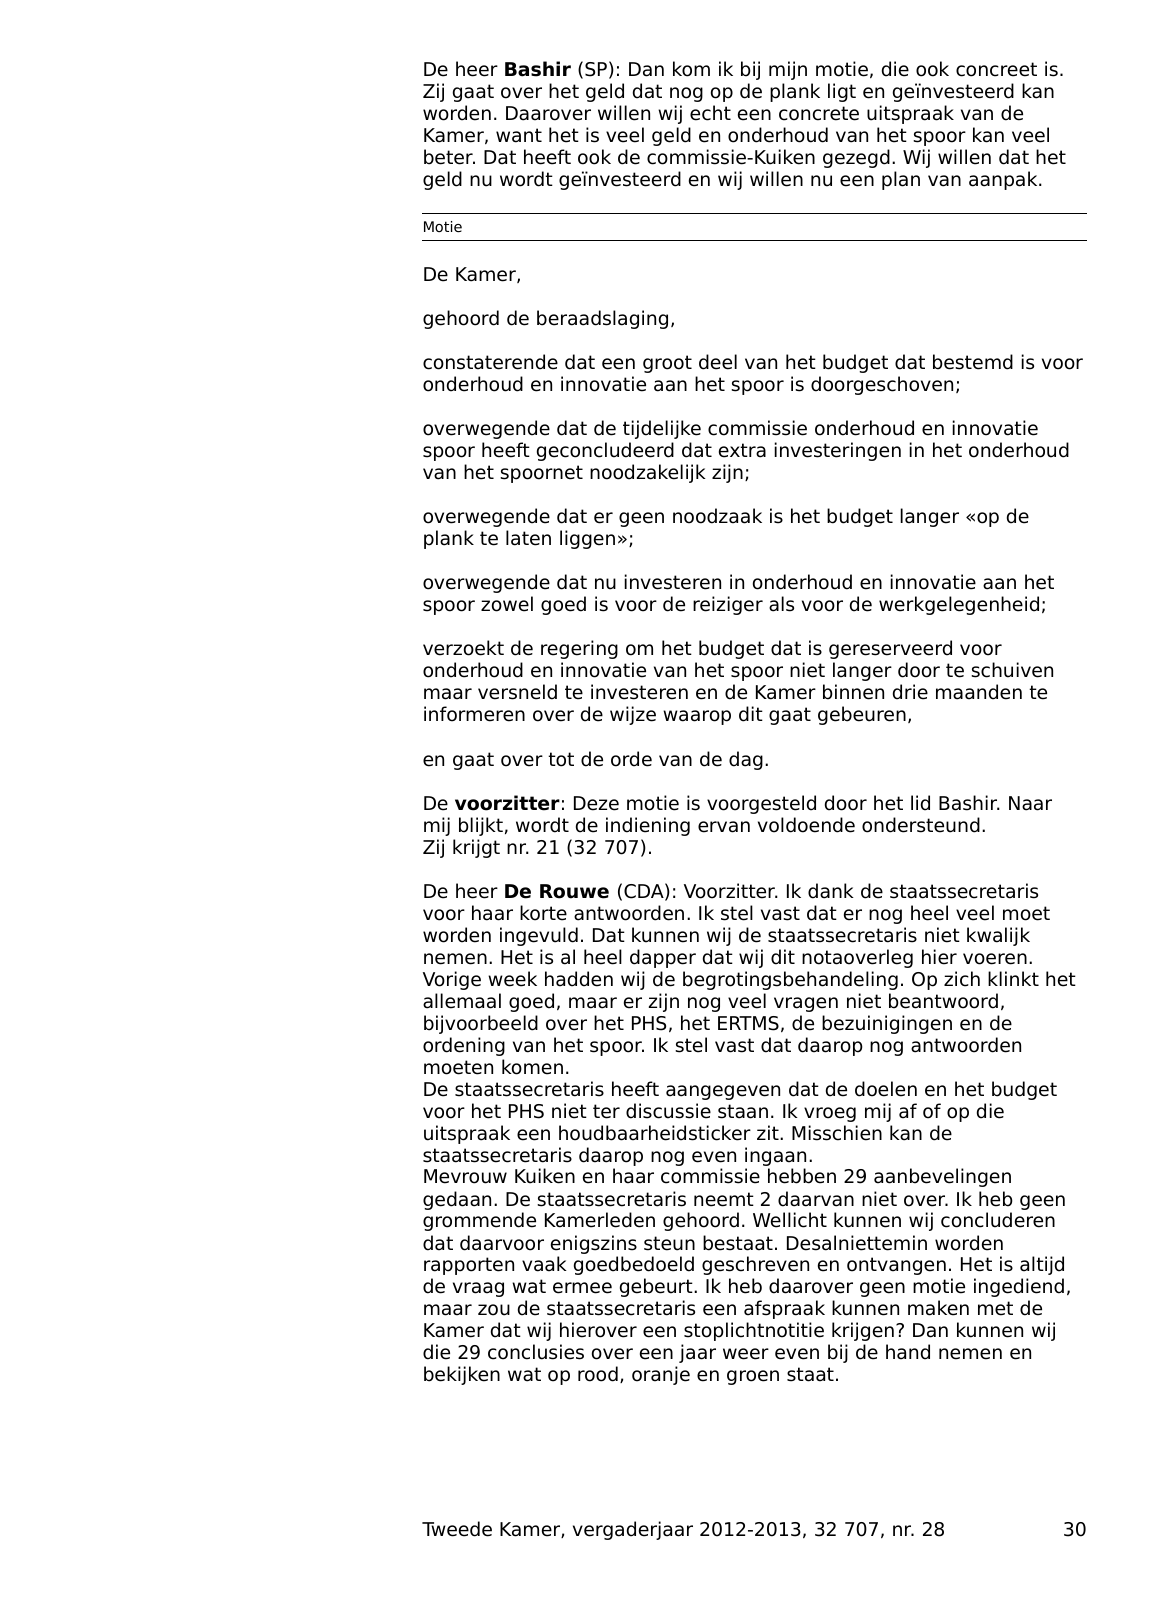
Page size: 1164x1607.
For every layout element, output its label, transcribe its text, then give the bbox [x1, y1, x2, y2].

text overwegende dat er geen noodzaak is het budget langer «op de plank te laten liggen»; [422, 506, 1087, 550]
text De heer De Rouwe (CDA): Voorzitter. Ik dank de staatssecretaris voor haar korte antwoorden. Ik stel vast dat er nog heel veel moet worden ingevuld. Dat kunnen wij de staatssecretaris niet kwalijk nemen. Het is al heel dapper dat wij dit notaoverleg hier voeren. Vorige week hadden wij de begrotingsbehandeling. Op zich klinkt het allemaal goed, maar er zijn nog veel vragen niet beantwoord, bijvoorbeeld over het PHS, het ERTMS, de bezuinigingen en de ordening van het spoor. Ik stel vast dat daarop nog antwoorden moeten komen. [422, 881, 1087, 1078]
text overwegende dat de tijdelijke commissie onderhoud en innovatie spoor heeft geconcludeerd dat extra investeringen in het onderhoud van het spoornet noodzakelijk zijn; [422, 418, 1087, 484]
text De heer Bashir (SP): Dan kom ik bij mijn motie, die ook concreet is. Zij gaat over het geld dat nog op de plank ligt en geïnvesteerd kan worden. Daarover willen wij echt een concrete uitspraak van de Kamer, want het is veel geld en onderhoud van het spoor kan veel beter. Dat heeft ook de commissie-Kuiken gezegd. Wij willen dat het geld nu wordt geïnvesteerd en wij willen nu een plan van aanpak. [422, 59, 1087, 191]
text verzoekt de regering om het budget dat is gereserveerd voor onderhoud en innovatie van het spoor niet langer door te schuiven maar versneld te investeren en de Kamer binnen drie maanden te informeren over de wijze waarop dit gaat gebeuren, [422, 638, 1087, 726]
text overwegende dat nu investeren in onderhoud en innovatie aan het spoor zowel goed is voor de reiziger als voor de werkgelegenheid; [422, 572, 1087, 616]
text en gaat over tot de orde van de dag. [422, 748, 1087, 770]
text gehoord de beraadslaging, [422, 308, 1087, 329]
text Zij krijgt nr. 21 (32 707). [422, 837, 1087, 858]
text De Kamer, [422, 263, 1087, 285]
text De voorzitter: Deze motie is voorgesteld door het lid Bashir. Naar mij blijkt, wordt de indiening ervan voldoende ondersteund. [422, 793, 1087, 837]
table_header Motie [422, 214, 1087, 240]
text De staatssecretaris heeft aangegeven dat de doelen en het budget voor het PHS niet ter discussie staan. Ik vroeg mij af of op die uitspraak een houdbaarheidsticker zit. Misschien kan de staatssecretaris daarop nog even ingaan. [422, 1078, 1087, 1166]
text Mevrouw Kuiken en haar commissie hebben 29 aanbevelingen gedaan. De staatssecretaris neemt 2 daarvan niet over. Ik heb geen grommende Kamerleden gehoord. Wellicht kunnen wij concluderen dat daarvoor enigszins steun bestaat. Desalniettemin worden rapporten vaak goedbedoeld geschreven en ontvangen. Het is altijd de vraag wat ermee gebeurt. Ik heb daarover geen motie ingediend, maar zou de staatssecretaris een afspraak kunnen maken met de Kamer dat wij hierover een stoplichtnotitie krijgen? Dan kunnen wij die 29 conclusies over een jaar weer even bij de hand nemen en bekijken wat op rood, oranje en groen staat. [422, 1166, 1087, 1386]
text constaterende dat een groot deel van het budget dat bestemd is voor onderhoud en innovatie aan het spoor is doorgeschoven; [422, 352, 1087, 396]
